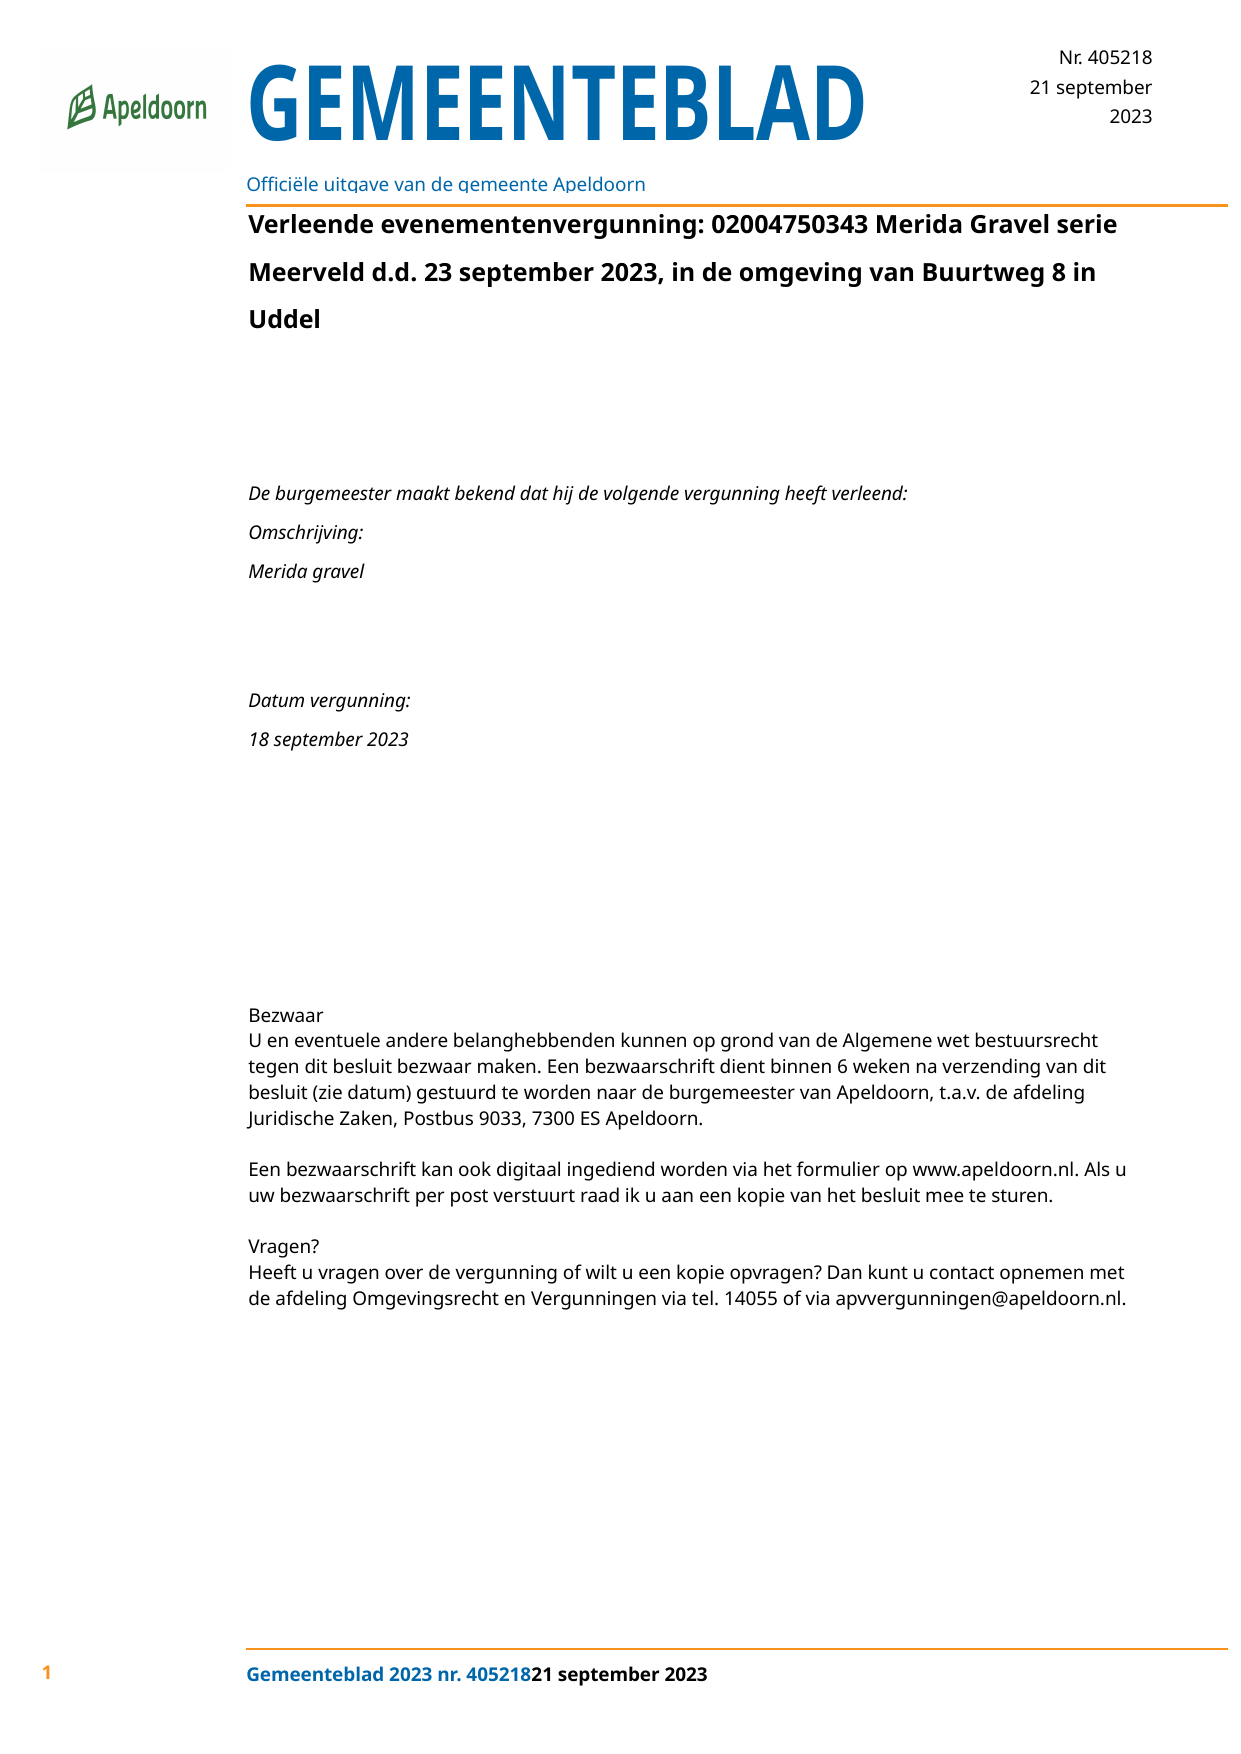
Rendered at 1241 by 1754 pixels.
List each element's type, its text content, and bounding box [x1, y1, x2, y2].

text Omschrijving: [248, 519, 1152, 545]
text Vragen? [248, 1233, 1152, 1259]
text Een bezwaarschrift kan ook digitaal ingediend worden via het formulier op www.apeldoorn.nl. Als u uw bezwaarschrift per post verstuurt raad ik u aan een kopie van het besluit mee te sturen. [248, 1156, 1152, 1208]
text Datum vergunning: [248, 687, 1152, 713]
text U en eventuele andere belanghebbenden kunnen op grond van de Algemene wet bestuursrecht tegen dit besluit bezwaar maken. Een bezwaarschrift dient binnen 6 weken na verzending van dit besluit (zie datum) gestuurd te worden naar de burgemeester van Apeldoorn, t.a.v. de afdeling Juridische Zaken, Postbus 9033, 7300 ES Apeldoorn. [248, 1028, 1152, 1131]
text Merida gravel [248, 558, 1152, 584]
text 18 september 2023 [248, 727, 1152, 752]
text Verleende evenementenvergunning: 02004750343 Merida Gravel serie Meerveld d.d. 23 september 2023, in de omgeving van Buurtweg 8 in Uddel [248, 207, 1152, 336]
picture [41, 47, 231, 172]
text De burgemeester maakt bekend dat hij de volgende vergunning heeft verleend: [248, 480, 1152, 506]
text Heeft u vragen over de vergunning of wilt u een kopie opvragen? Dan kunt u contact opnemen met de afdeling Omgevingsrecht en Vergunningen via tel. 14055 of via apvvergunningen@apeldoorn.nl. [248, 1259, 1152, 1311]
text Bezwaar [248, 1002, 1152, 1028]
